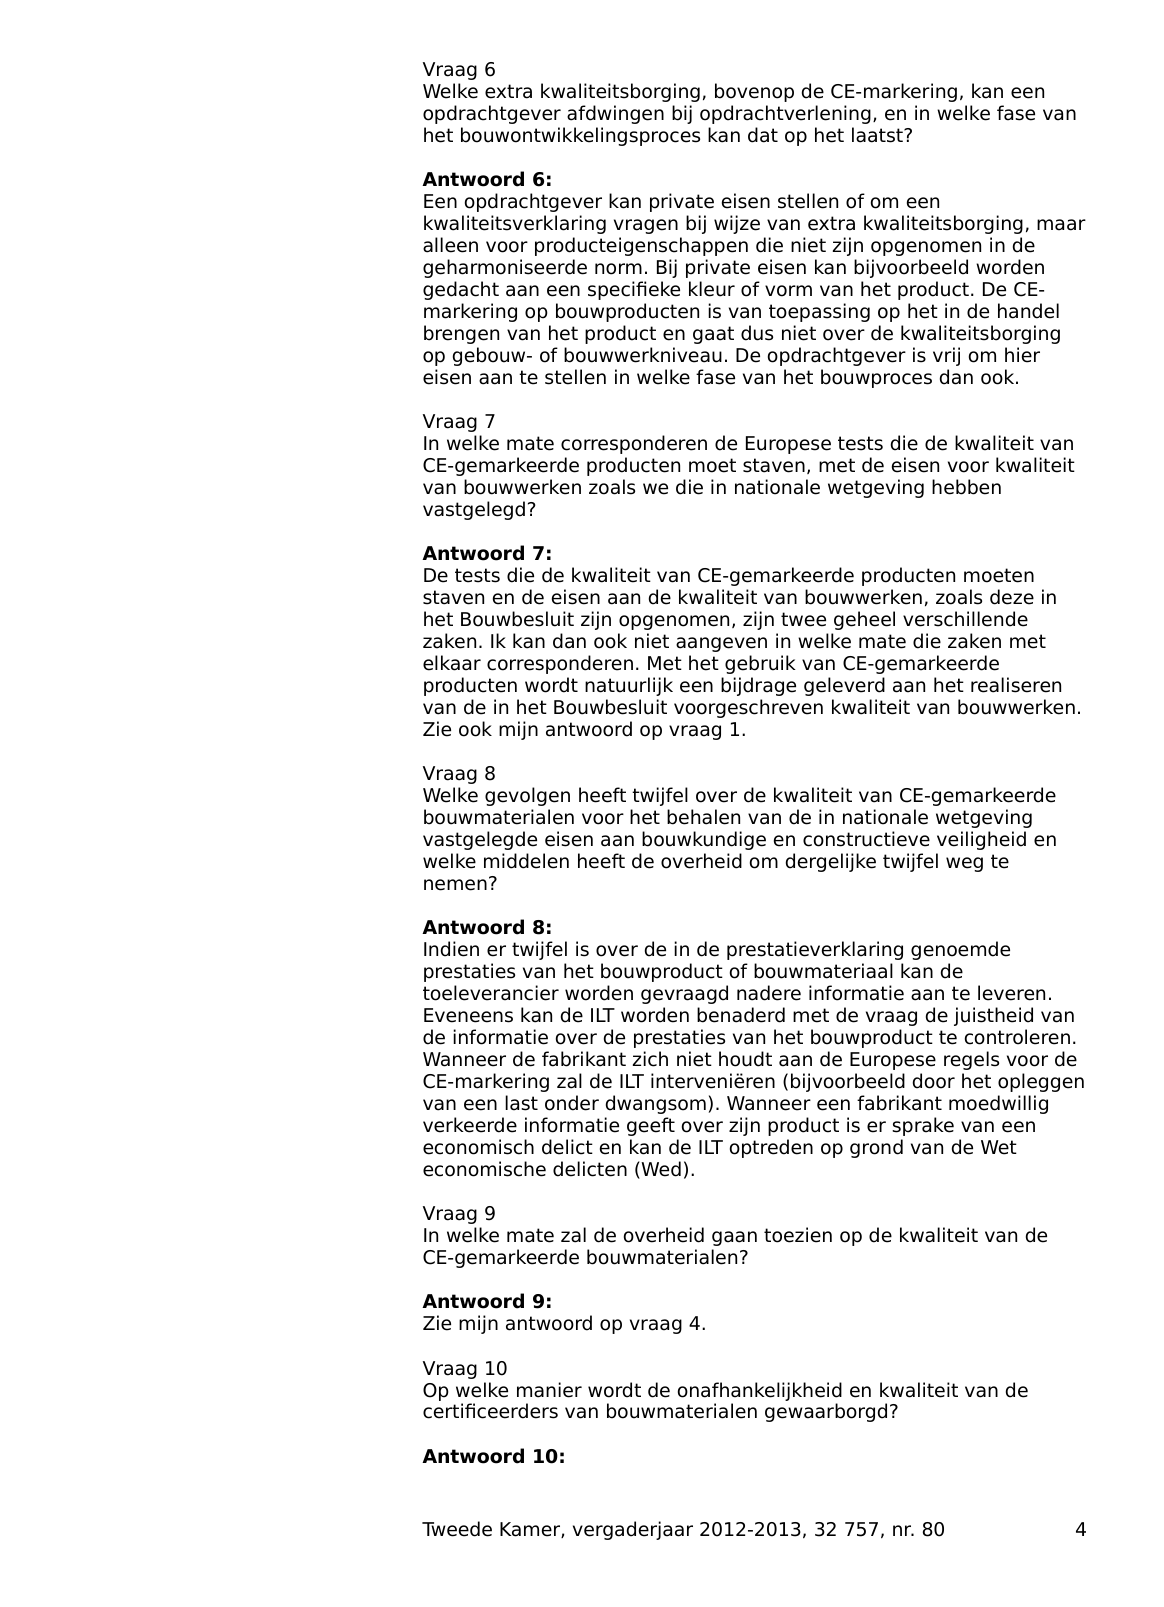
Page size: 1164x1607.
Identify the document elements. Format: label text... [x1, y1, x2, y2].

text Antwoord 9: [422, 1291, 1087, 1313]
text Zie mijn antwoord op vraag 4. [422, 1313, 1087, 1335]
text De tests die de kwaliteit van CE-gemarkeerde producten moeten staven en de eisen aan de kwaliteit van bouwwerken, zoals deze in het Bouwbesluit zijn opgenomen, zijn twee geheel verschillende zaken. Ik kan dan ook niet aangeven in welke mate die zaken met elkaar corresponderen. Met het gebruik van CE-gemarkeerde producten wordt natuurlijk een bijdrage geleverd aan het realiseren van de in het Bouwbesluit voorgeschreven kwaliteit van bouwwerken. Zie ook mijn antwoord op vraag 1. [422, 565, 1087, 741]
text Vraag 9 [422, 1203, 1087, 1225]
text Antwoord 10: [422, 1446, 1087, 1468]
text Antwoord 7: [422, 543, 1087, 565]
text Welke extra kwaliteitsborging, bovenop de CE-markering, kan een opdrachtgever afdwingen bij opdrachtverlening, en in welke fase van het bouwontwikkelingsproces kan dat op het laatst? [422, 81, 1087, 147]
text Vraag 7 [422, 411, 1087, 433]
text Antwoord 6: [422, 169, 1087, 191]
text Vraag 8 [422, 763, 1087, 785]
text Vraag 6 [422, 59, 1087, 81]
text Welke gevolgen heeft twijfel over de kwaliteit van CE-gemarkeerde bouwmaterialen voor het behalen van de in nationale wetgeving vastgelegde eisen aan bouwkundige en constructieve veiligheid en welke middelen heeft de overheid om dergelijke twijfel weg te nemen? [422, 785, 1087, 895]
text Indien er twijfel is over de in de prestatieverklaring genoemde prestaties van het bouwproduct of bouwmateriaal kan de toeleverancier worden gevraagd nadere informatie aan te leveren. Eveneens kan de ILT worden benaderd met de vraag de juistheid van de informatie over de prestaties van het bouwproduct te controleren. Wanneer de fabrikant zich niet houdt aan de Europese regels voor de CE-markering zal de ILT interveniëren (bijvoorbeeld door het opleggen van een last onder dwangsom). Wanneer een fabrikant moedwillig verkeerde informatie geeft over zijn product is er sprake van een economisch delict en kan de ILT optreden op grond van de Wet economische delicten (Wed). [422, 939, 1087, 1181]
text In welke mate zal de overheid gaan toezien op de kwaliteit van de CE-gemarkeerde bouwmaterialen? [422, 1225, 1087, 1269]
text Een opdrachtgever kan private eisen stellen of om een kwaliteitsverklaring vragen bij wijze van extra kwaliteitsborging, maar alleen voor producteigenschappen die niet zijn opgenomen in de geharmoniseerde norm. Bij private eisen kan bijvoorbeeld worden gedacht aan een specifieke kleur of vorm van het product. De CE-markering op bouwproducten is van toepassing op het in de handel brengen van het product en gaat dus niet over de kwaliteitsborging op gebouw- of bouwwerkniveau. De opdrachtgever is vrij om hier eisen aan te stellen in welke fase van het bouwproces dan ook. [422, 191, 1087, 389]
text Op welke manier wordt de onafhankelijkheid en kwaliteit van de certificeerders van bouwmaterialen gewaarborgd? [422, 1379, 1087, 1423]
text Vraag 10 [422, 1357, 1087, 1379]
text In welke mate corresponderen de Europese tests die de kwaliteit van CE-gemarkeerde producten moet staven, met de eisen voor kwaliteit van bouwwerken zoals we die in nationale wetgeving hebben vastgelegd? [422, 433, 1087, 521]
text Antwoord 8: [422, 917, 1087, 939]
